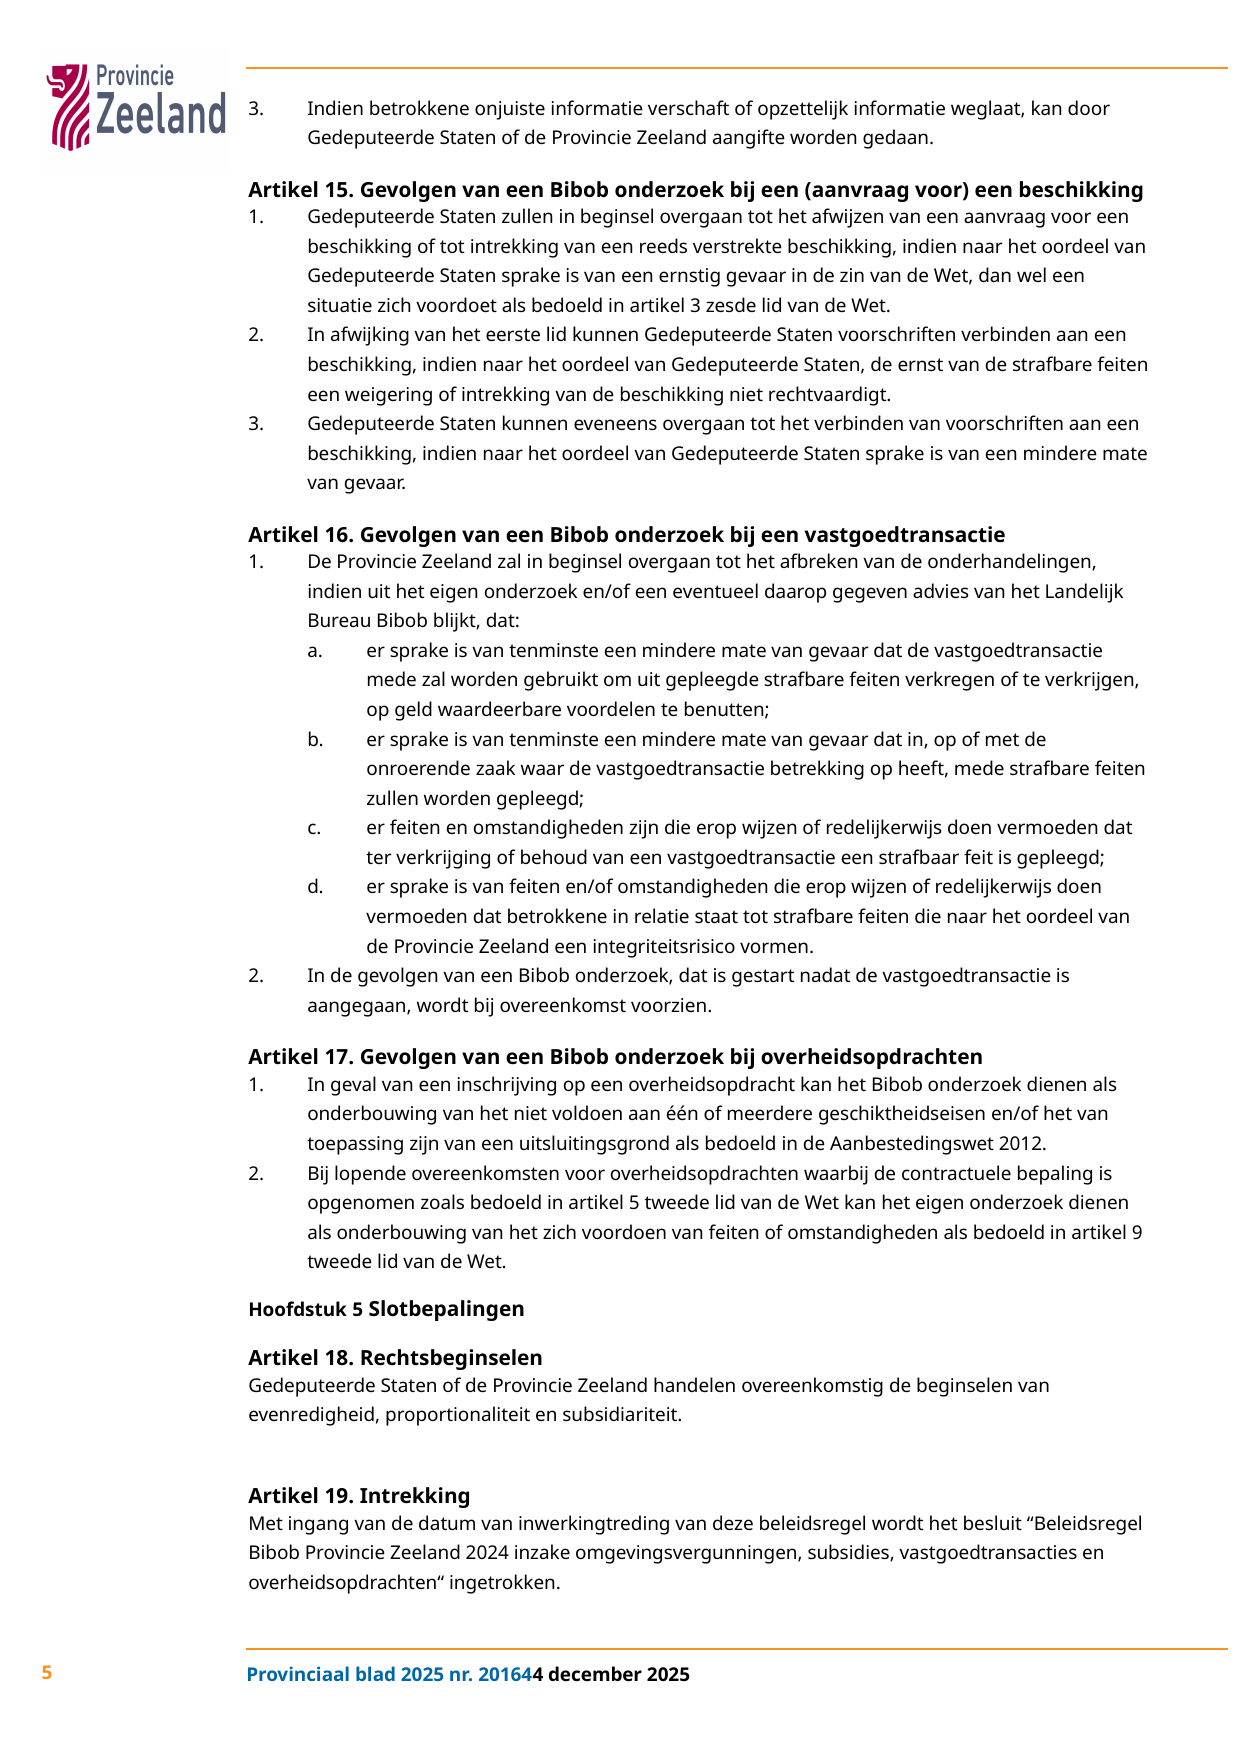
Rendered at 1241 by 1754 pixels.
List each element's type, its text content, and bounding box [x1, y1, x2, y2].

list er feiten en omstandigheden zijn die erop wijzen of redelijkerwijs doen vermoeden dat ter verkrijging of behoud van een vastgoedtransactie een strafbaar feit is gepleegd; [307, 814, 1152, 870]
text Artikel 19. Intrekking [248, 1481, 1152, 1510]
list Bij lopende overeenkomsten voor overheidsopdrachten waarbij de contractuele bepaling is opgenomen zoals bedoeld in artikel 5 tweede lid van de Wet kan het eigen onderzoek dienen als onderbouwing van het zich voordoen van feiten of omstandigheden als bedoeld in artikel 9 tweede lid van de Wet. [248, 1160, 1152, 1274]
list Gedeputeerde Staten zullen in beginsel overgaan tot het afwijzen van een aanvraag voor een beschikking of tot intrekking van een reeds verstrekte beschikking, indien naar het oordeel van Gedeputeerde Staten sprake is van een ernstig gevaar in de zin van de Wet, dan wel een situatie zich voordoet als bedoeld in artikel 3 zesde lid van de Wet. [248, 203, 1152, 318]
list er sprake is van tenminste een mindere mate van gevaar dat de vastgoedtransactie mede zal worden gebruikt om uit gepleegde strafbare feiten verkregen of te verkrijgen, op geld waardeerbare voordelen te benutten; [307, 637, 1152, 722]
text Artikel 18. Rechtsbeginselen [248, 1343, 1152, 1372]
list In geval van een inschrijving op een overheidsopdracht kan het Bibob onderzoek dienen als onderbouwing van het niet voldoen aan één of meerdere geschiktheidseisen en/of het van toepassing zijn van een uitsluitingsgrond als bedoeld in de Aanbestedingswet 2012. [248, 1071, 1152, 1156]
text Artikel 15. Gevolgen van een Bibob onderzoek bij een (aanvraag voor) een beschikking [248, 175, 1152, 203]
text Met ingang van de datum van inwerkingtreding van deze beleidsregel wordt het besluit “Beleidsregel Bibob Provincie Zeeland 2024 inzake omgevingsvergunningen, subsidies, vastgoedtransacties en overheidsopdrachten“ ingetrokken. [248, 1510, 1152, 1595]
list er sprake is van feiten en/of omstandigheden die erop wijzen of redelijkerwijs doen vermoeden dat betrokkene in relatie staat tot strafbare feiten die naar het oordeel van de Provincie Zeeland een integriteitsrisico vormen. [307, 874, 1152, 959]
text Artikel 16. Gevolgen van een Bibob onderzoek bij een vastgoedtransactie [248, 520, 1152, 548]
text Hoofdstuk 5 Slotbepalingen [248, 1294, 1152, 1322]
text Artikel 17. Gevolgen van een Bibob onderzoek bij overheidsopdrachten [248, 1042, 1152, 1071]
list Gedeputeerde Staten kunnen eveneens overgaan tot het verbinden van voorschriften aan een beschikking, indien naar het oordeel van Gedeputeerde Staten sprake is van een mindere mate van gevaar. [248, 410, 1152, 495]
picture [41, 47, 231, 172]
list er sprake is van tenminste een mindere mate van gevaar dat in, op of met de onroerende zaak waar de vastgoedtransactie betrekking op heeft, mede strafbare feiten zullen worden gepleegd; [307, 726, 1152, 811]
list In afwijking van het eerste lid kunnen Gedeputeerde Staten voorschriften verbinden aan een beschikking, indien naar het oordeel van Gedeputeerde Staten, de ernst van de strafbare feiten een weigering of intrekking van de beschikking niet rechtvaardigt. [248, 322, 1152, 406]
list Indien betrokkene onjuiste informatie verschaft of opzettelijk informatie weglaat, kan door Gedeputeerde Staten of de Provincie Zeeland aangifte worden gedaan. [248, 95, 1152, 150]
list In de gevolgen van een Bibob onderzoek, dat is gestart nadat de vastgoedtransactie is aangegaan, wordt bij overeenkomst voorzien. [248, 962, 1152, 1018]
list De Provincie Zeeland zal in beginsel overgaan tot het afbreken van de onderhandelingen, indien uit het eigen onderzoek en/of een eventueel daarop gegeven advies van het Landelijk Bureau Bibob blijkt, dat: [248, 548, 1152, 633]
text Gedeputeerde Staten of de Provincie Zeeland handelen overeenkomstig de beginselen van evenredigheid, proportionaliteit en subsidiariteit. [248, 1372, 1152, 1427]
